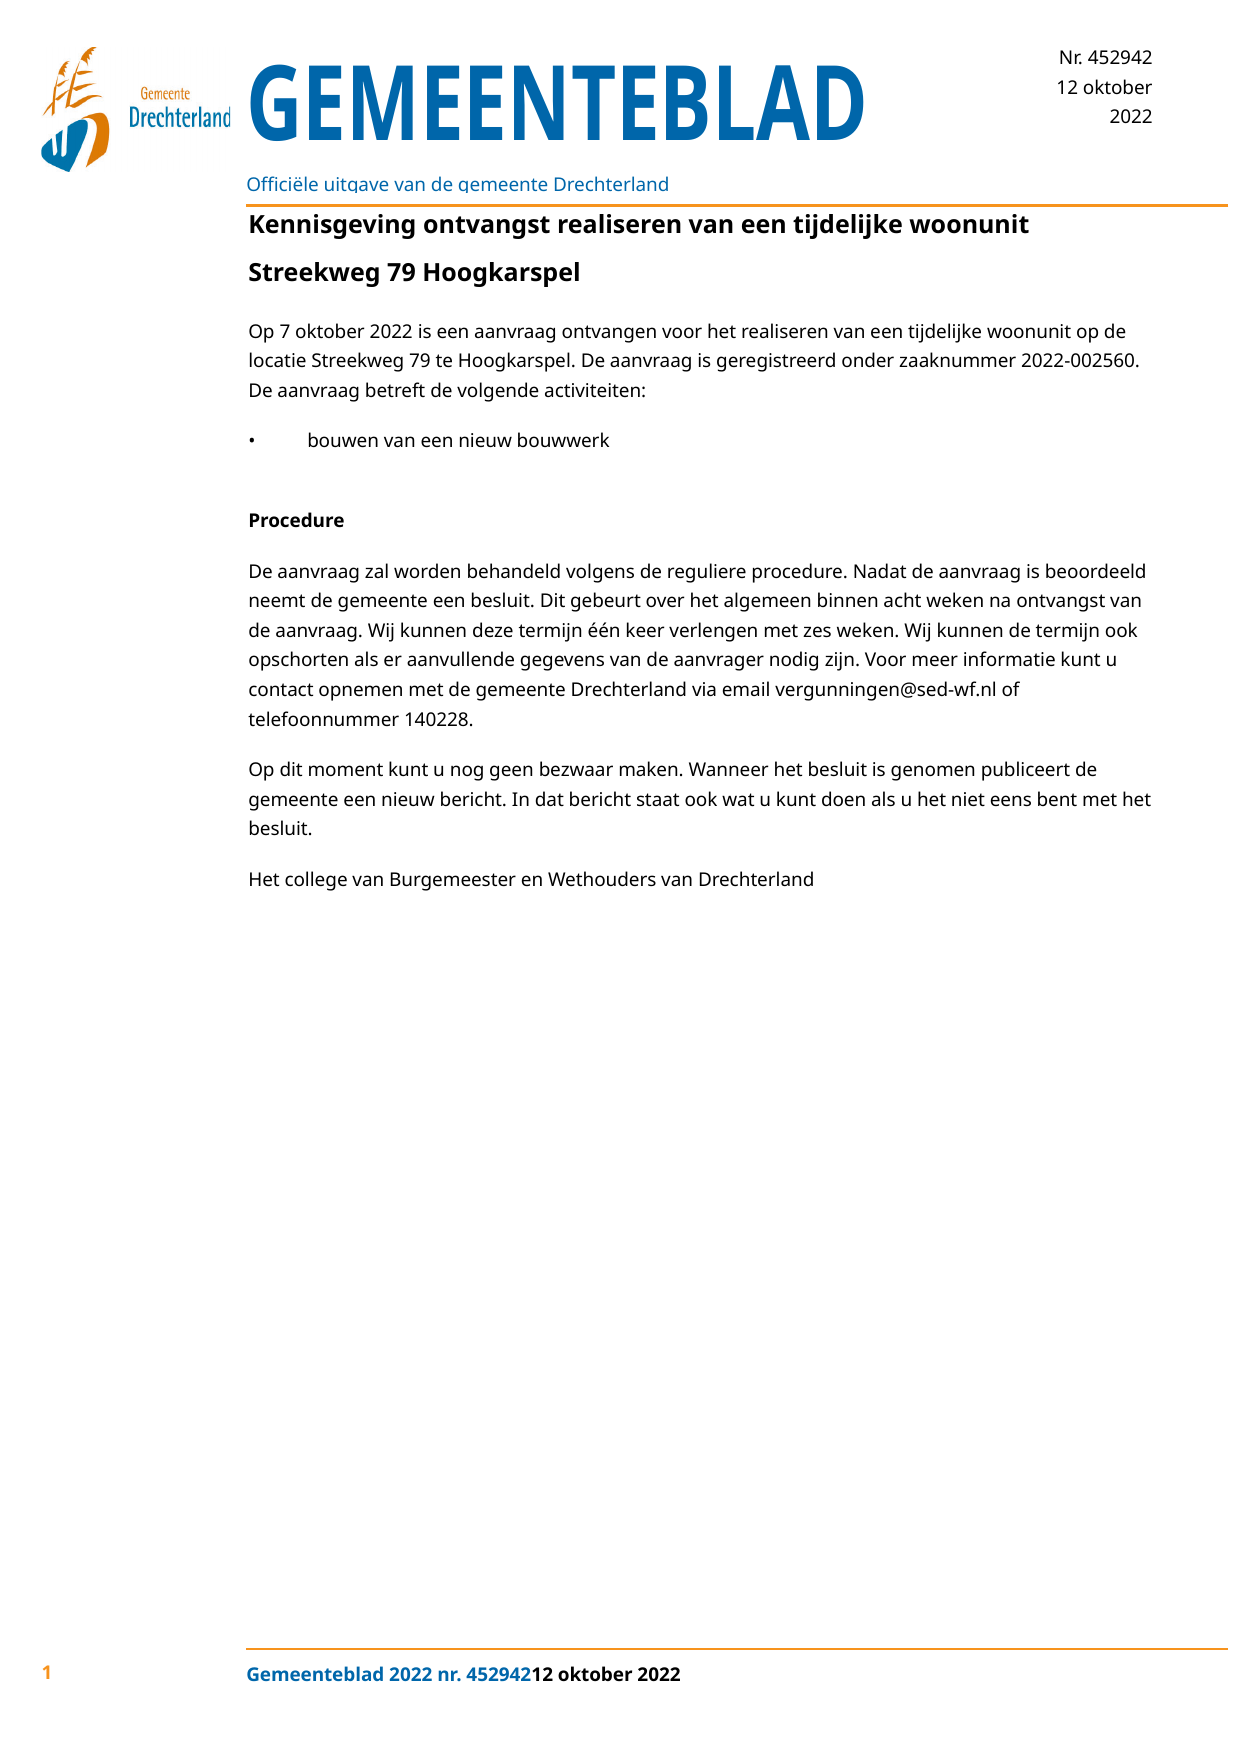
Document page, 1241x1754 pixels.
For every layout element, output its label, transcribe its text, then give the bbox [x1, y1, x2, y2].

picture [226, 115, 231, 124]
picture [41, 47, 231, 172]
text Procedure [248, 507, 1152, 533]
text Op 7 oktober 2022 is een aanvraag ontvangen voor het realiseren van een tijdelijke woonunit op de locatie Streekweg 79 te Hoogkarspel. De aanvraag is geregistreerd onder zaaknummer 2022-002560. De aanvraag betreft de volgende activiteiten: [248, 318, 1152, 403]
text De aanvraag zal worden behandeld volgens de reguliere procedure. Nadat de aanvraag is beoordeeld neemt de gemeente een besluit. Dit gebeurt over het algemeen binnen acht weken na ontvangst van de aanvraag. Wij kunnen deze termijn één keer verlengen met zes weken. Wij kunnen de termijn ook opschorten als er aanvullende gegevens van de aanvrager nodig zijn. Voor meer informatie kunt u contact opnemen met de gemeente Drechterland via email vergunningen@sed-wf.nl of telefoonnummer 140228. [248, 558, 1152, 732]
text Het college van Burgemeester en Wethouders van Drechterland [248, 866, 1152, 892]
text Op dit moment kunt u nog geen bezwaar maken. Wanneer het besluit is genomen publiceert de gemeente een nieuw bericht. In dat bericht staat ook wat u kunt doen als u het niet eens bent met het besluit. [248, 756, 1152, 841]
text Kennisgeving ontvangst realiseren van een tijdelijke woonunit Streekweg 79 Hoogkarspel [248, 207, 1152, 288]
list bouwen van een nieuw bouwwerk [248, 427, 1152, 453]
picture [41, 158, 64, 172]
